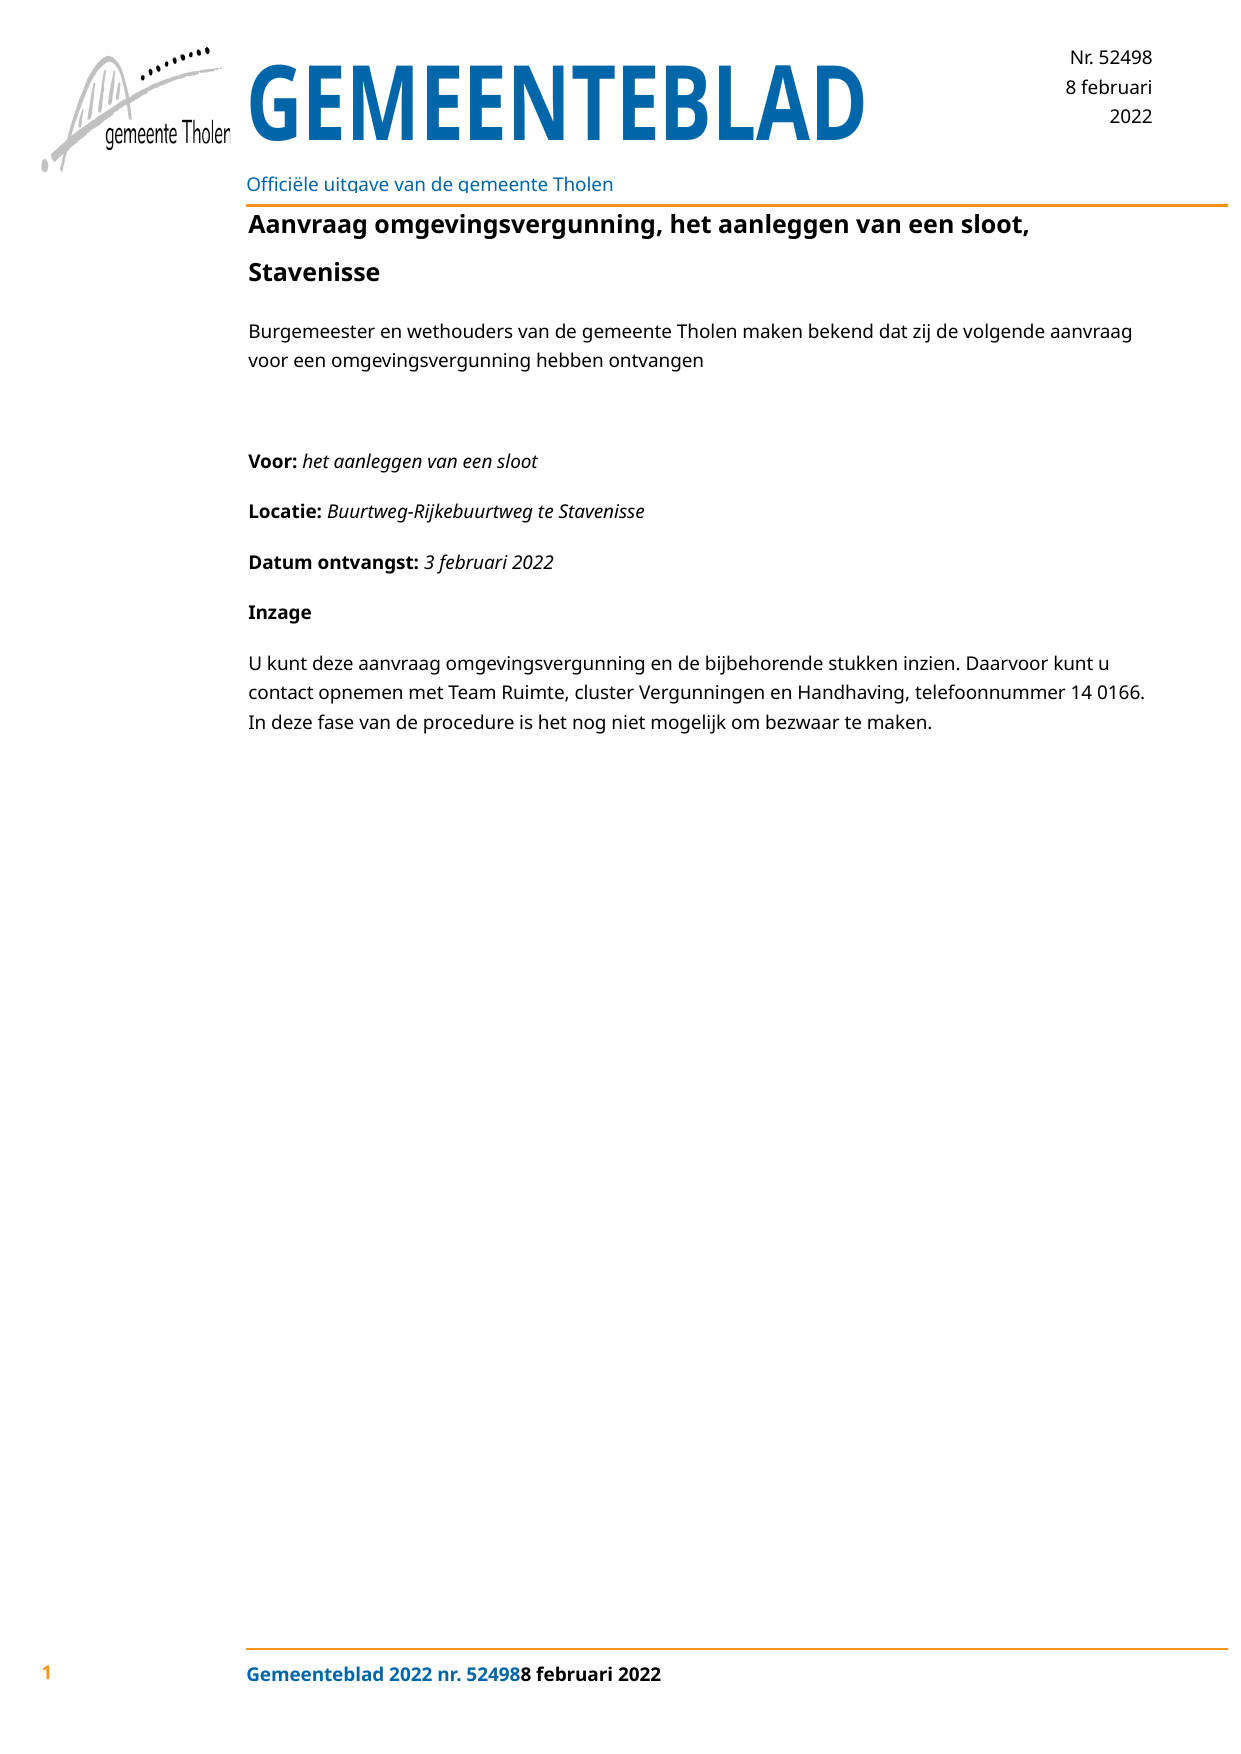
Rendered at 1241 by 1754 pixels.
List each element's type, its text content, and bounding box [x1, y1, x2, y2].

text U kunt deze aanvraag omgevingsvergunning en de bijbehorende stukken inzien. Daarvoor kunt u contact opnemen met Team Ruimte, cluster Vergunningen en Handhaving, telefoonnummer 14 0166. In deze fase van de procedure is het nog niet mogelijk om bezwaar te maken. [248, 650, 1152, 735]
text Burgemeester en wethouders van de gemeente Tholen maken bekend dat zij de volgende aanvraag voor een omgevingsvergunning hebben ontvangen [248, 318, 1152, 373]
picture [41, 47, 231, 172]
text Inzage [248, 599, 1152, 625]
text Aanvraag omgevingsvergunning, het aanleggen van een sloot, Stavenisse [248, 207, 1152, 288]
text Voor: het aanleggen van een sloot [248, 448, 1152, 474]
text Datum ontvangst: 3 februari 2022 [248, 549, 1152, 575]
text Locatie: Buurtweg-Rijkebuurtweg te Stavenisse [248, 499, 1152, 524]
